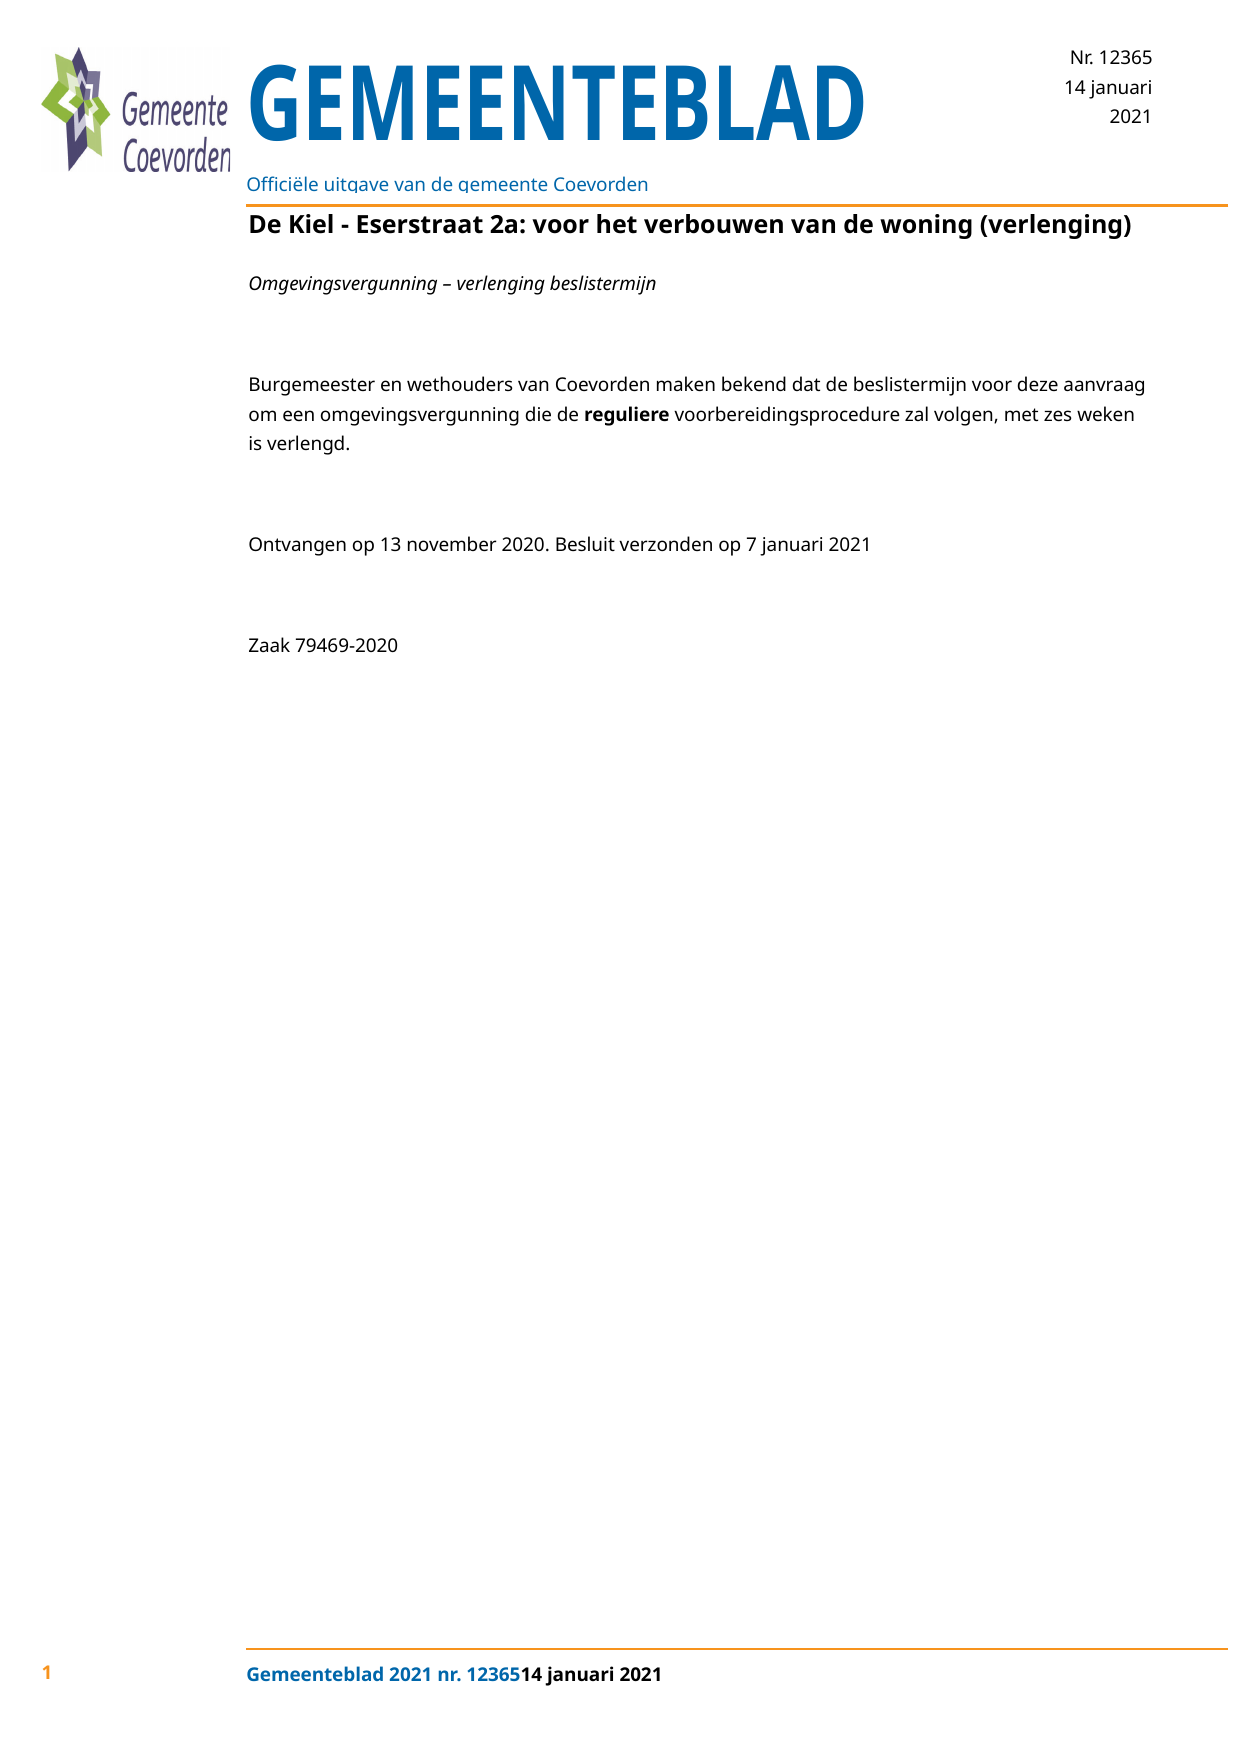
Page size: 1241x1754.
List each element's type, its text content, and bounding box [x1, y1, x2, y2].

text Zaak 79469-2020 [248, 632, 1152, 658]
text Omgevingsvergunning – verlenging beslistermijn [248, 270, 1152, 296]
text Ontvangen op 13 november 2020. Besluit verzonden op 7 januari 2021 [248, 531, 1152, 557]
picture [41, 47, 231, 172]
text De Kiel - Eserstraat 2a: voor het verbouwen van de woning (verlenging) [248, 207, 1152, 241]
text Burgemeester en wethouders van Coevorden maken bekend dat de beslistermijn voor deze aanvraag om een omgevingsvergunning die de reguliere voorbereidingsprocedure zal volgen, met zes weken is verlengd. [248, 371, 1152, 456]
